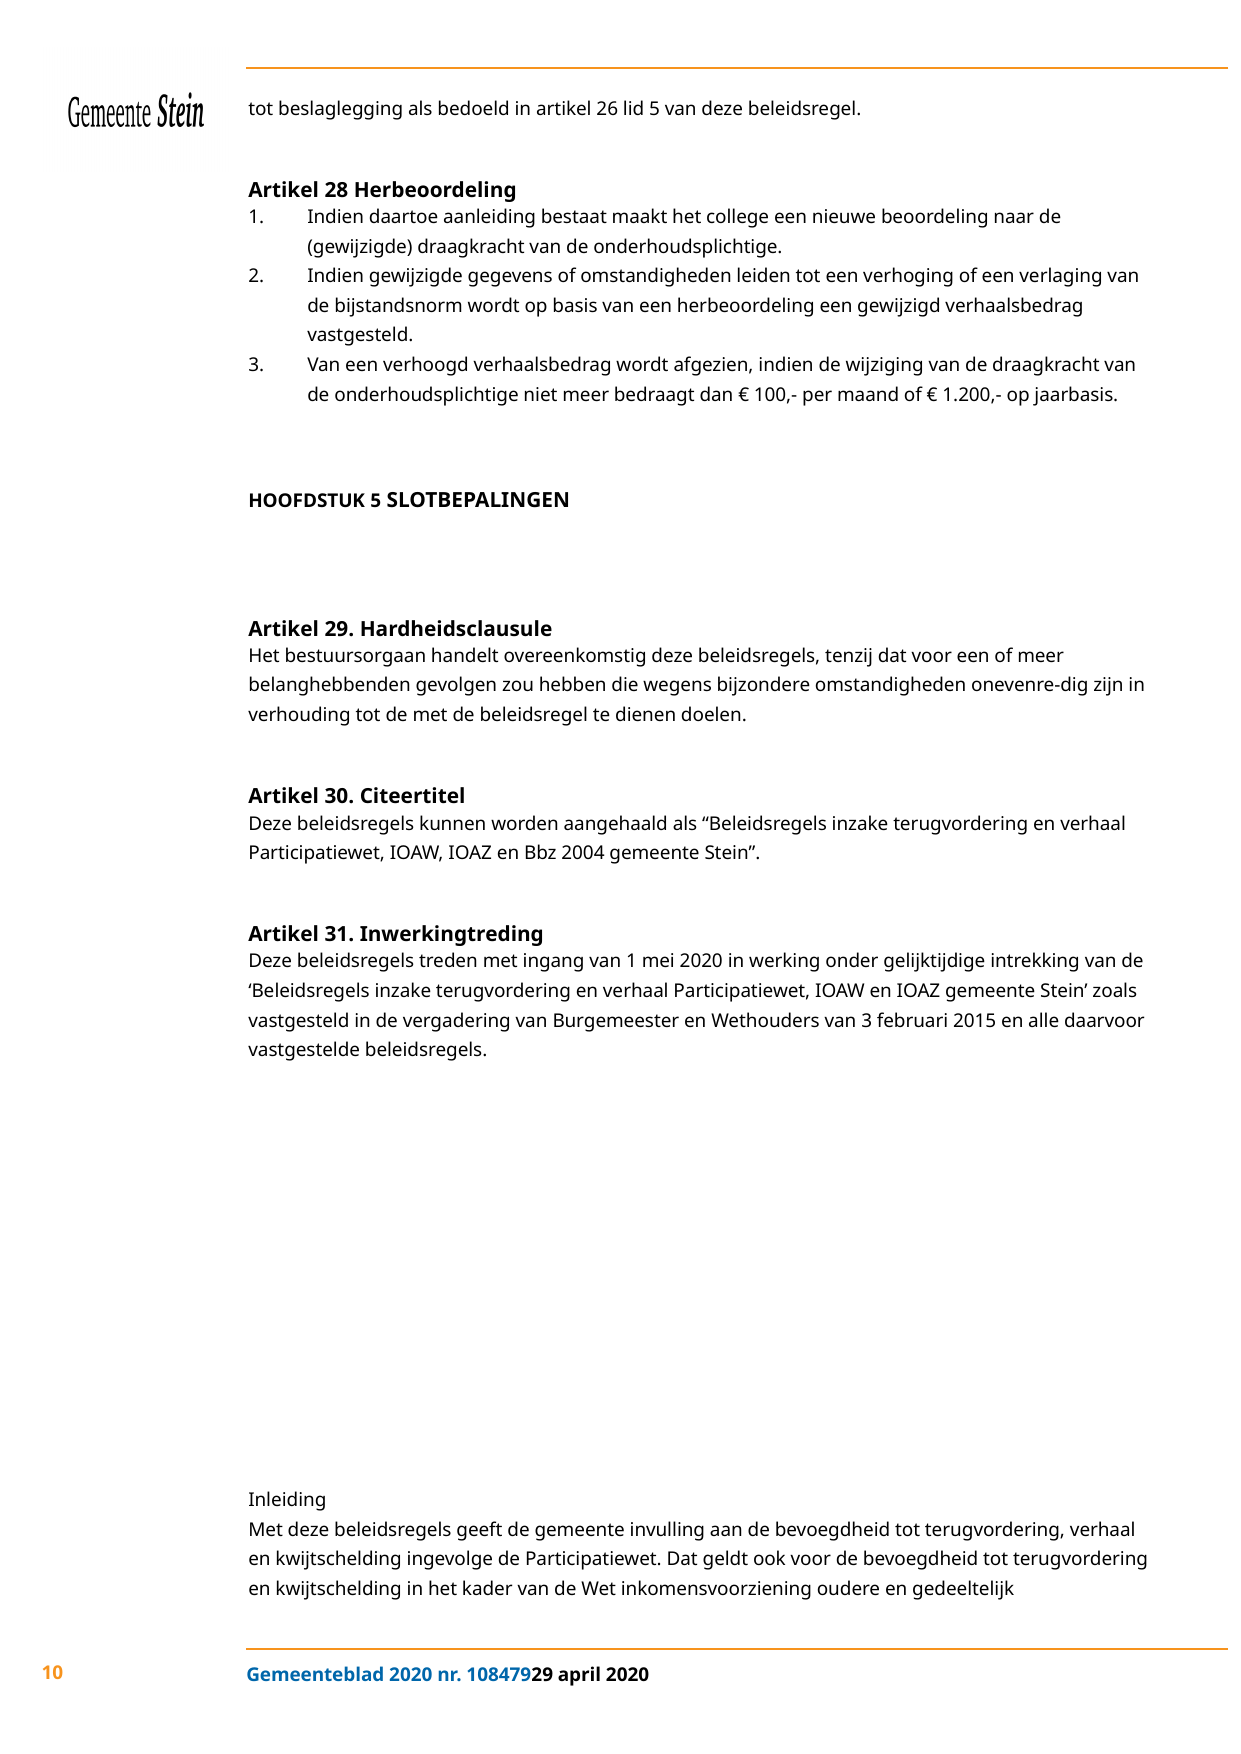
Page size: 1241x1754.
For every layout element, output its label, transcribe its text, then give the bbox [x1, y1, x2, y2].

text Artikel 31. Inwerkingtreding [248, 919, 1152, 948]
text Artikel 30. Citeertitel [248, 781, 1152, 810]
text Met deze beleidsregels geeft de gemeente invulling aan de bevoegdheid tot terugvordering, verhaal en kwijtschelding ingevolge de Participatiewet. Dat geldt ook voor de bevoegdheid tot terugvordering en kwijtschelding in het kader van de Wet inkomensvoorziening oudere en gedeeltelijk [248, 1516, 1152, 1601]
text Deze beleidsregels treden met ingang van 1 mei 2020 in werking onder gelijktijdige intrekking van de ‘Beleidsregels inzake terugvordering en verhaal Participatiewet, IOAW en IOAZ gemeente Stein’ zoals vastgesteld in de vergadering van Burgemeester en Wethouders van 3 februari 2015 en alle daarvoor vastgestelde beleidsregels. [248, 948, 1152, 1062]
picture [41, 47, 231, 172]
text HOOFDSTUK 5 SLOTBEPALINGEN [248, 486, 1152, 514]
text Inleiding [248, 1486, 1152, 1512]
text Deze beleidsregels kunnen worden aangehaald als “Beleidsregels inzake terugvordering en verhaal Participatiewet, IOAW, IOAZ en Bbz 2004 gemeente Stein”. [248, 810, 1152, 865]
text Het bestuursorgaan handelt overeenkomstig deze beleidsregels, tenzij dat voor een of meer belanghebbenden gevolgen zou hebben die wegens bijzondere omstandigheden onevenre-dig zijn in verhouding tot de met de beleidsregel te dienen doelen. [248, 642, 1152, 727]
text tot beslaglegging als bedoeld in artikel 26 lid 5 van deze beleidsregel. [248, 95, 1152, 121]
list Van een verhoogd verhaalsbedrag wordt afgezien, indien de wijziging van de draagkracht van de onderhoudsplichtige niet meer bedraagt dan € 100,- per maand of € 1.200,- op jaarbasis. [248, 351, 1152, 406]
list Indien gewijzigde gegevens of omstandigheden leiden tot een verhoging of een verlaging van de bijstandsnorm wordt op basis van een herbeoordeling een gewijzigd verhaalsbedrag vastgesteld. [248, 262, 1152, 347]
list Indien daartoe aanleiding bestaat maakt het college een nieuwe beoordeling naar de (gewijzigde) draagkracht van de onderhoudsplichtige. [248, 203, 1152, 258]
text Artikel 28 Herbeoordeling [248, 175, 1152, 203]
text Artikel 29. Hardheidsclausule [248, 614, 1152, 642]
